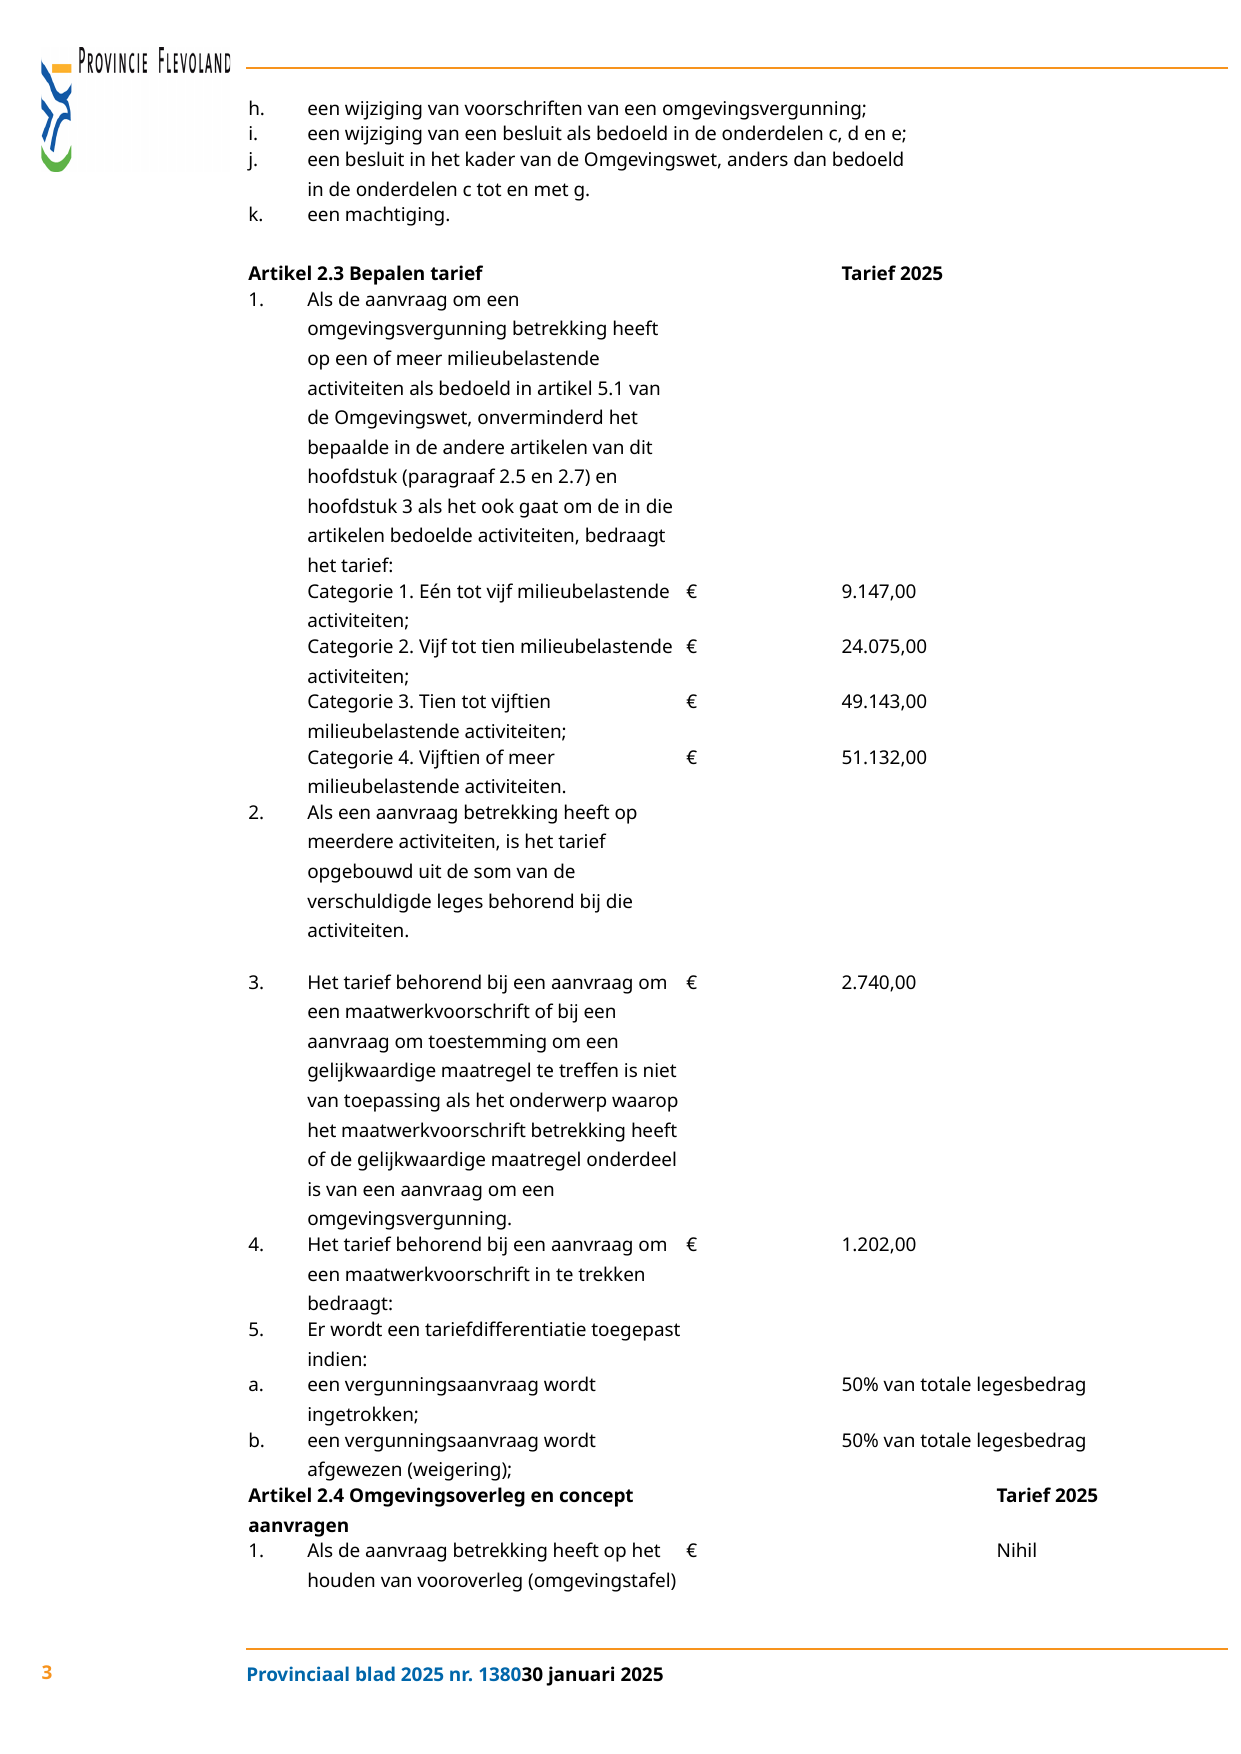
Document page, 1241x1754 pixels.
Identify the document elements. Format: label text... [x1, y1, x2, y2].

table_cell 50% van totale legesbedrag [841, 1427, 1152, 1482]
table_cell Categorie 2. Vijf tot tien milieubelastende activiteiten; [248, 633, 686, 688]
table_cell een vergunningsaanvraag wordt ingetrokken; [248, 1372, 686, 1427]
table_cell € [686, 969, 841, 1231]
table_cell € [686, 578, 841, 633]
table_cell Artikel 2.4 Omgevingsoverleg en concept aanvragen [248, 1482, 686, 1537]
table_cell een vergunningsaanvraag wordt afgewezen (weigering); [248, 1427, 686, 1482]
table_header Artikel 2.3 Bepalen tarief [248, 260, 686, 286]
table_cell [248, 943, 686, 969]
table_cell [686, 1372, 841, 1427]
table_header [686, 260, 841, 286]
table_cell Categorie 1. Eén tot vijf milieubelastende activiteiten; [248, 578, 686, 633]
table_cell [841, 286, 1152, 578]
table_cell 50% van totale legesbedrag [841, 1372, 1152, 1427]
table_cell Als de aanvraag om een omgevingsvergunning betrekking heeft op een of meer milieubelastende activiteiten als bedoeld in artikel 5.1 van de Omgevingswet, onverminderd het bepaalde in de andere artikelen van dit hoofdstuk (paragraaf 2.5 en 2.7) en hoofdstuk 3 als het ook gaat om de in die artikelen bedoelde activiteiten, bedraagt het tarief: [248, 286, 686, 578]
table_cell 24.075,00 [841, 633, 1152, 688]
table_cell [686, 1482, 996, 1537]
table_cell € [686, 689, 841, 744]
table_cell [686, 1427, 841, 1482]
table_cell Tarief 2025 [996, 1482, 1152, 1537]
table_cell Het tarief behorend bij een aanvraag om een maatwerkvoorschrift of bij een aanvraag om toestemming om een gelijkwaardige maatregel te treffen is niet van toepassing als het onderwerp waarop het maatwerkvoorschrift betrekking heeft of de gelijkwaardige maatregel onderdeel is van een aanvraag om een omgevingsvergunning. [248, 969, 686, 1231]
table_cell Categorie 3. Tien tot vijftien milieubelastende activiteiten; [248, 689, 686, 744]
table_cell € [686, 744, 841, 799]
table_cell € [686, 1538, 996, 1593]
table_cell [686, 799, 841, 943]
table_cell een wijziging van een besluit als bedoeld in de onderdelen c, d en e; [248, 121, 915, 146]
table_cell Er wordt een tariefdifferentiatie toegepast indien: [248, 1316, 686, 1372]
table_cell een wijziging van voorschriften van een omgevingsvergunning; [248, 95, 915, 121]
table_cell [841, 1316, 1152, 1372]
table_cell 51.132,00 [841, 744, 1152, 799]
table_cell Categorie 4. Vijftien of meer milieubelastende activiteiten. [248, 744, 686, 799]
table_cell 49.143,00 [841, 689, 1152, 744]
table_cell een besluit in het kader van de Omgevingswet, anders dan bedoeld in de onderdelen c tot en met g. [248, 146, 915, 202]
table_header Tarief 2025 [841, 260, 1152, 286]
table_cell [915, 202, 1152, 227]
table_cell [686, 286, 841, 578]
table_cell [841, 799, 1152, 943]
table_cell een machtiging. [248, 202, 915, 227]
table_cell [686, 943, 996, 969]
table_cell [686, 1316, 841, 1372]
table_cell [915, 95, 1152, 121]
table_cell Als een aanvraag betrekking heeft op meerdere activiteiten, is het tarief opgebouwd uit de som van de verschuldigde leges behorend bij die activiteiten. [248, 799, 686, 943]
table_cell Nihil [996, 1538, 1152, 1593]
table_cell 2.740,00 [841, 969, 1152, 1231]
table_cell 1.202,00 [841, 1231, 1152, 1316]
table_cell Als de aanvraag betrekking heeft op het houden van vooroverleg (omgevingstafel) [248, 1538, 686, 1593]
table_cell 9.147,00 [841, 578, 1152, 633]
table_cell € [686, 633, 841, 688]
table_cell [915, 146, 1152, 202]
table_cell [915, 121, 1152, 146]
table_cell Het tarief behorend bij een aanvraag om een maatwerkvoorschrift in te trekken bedraagt: [248, 1231, 686, 1316]
table_cell € [686, 1231, 841, 1316]
picture [41, 47, 231, 172]
